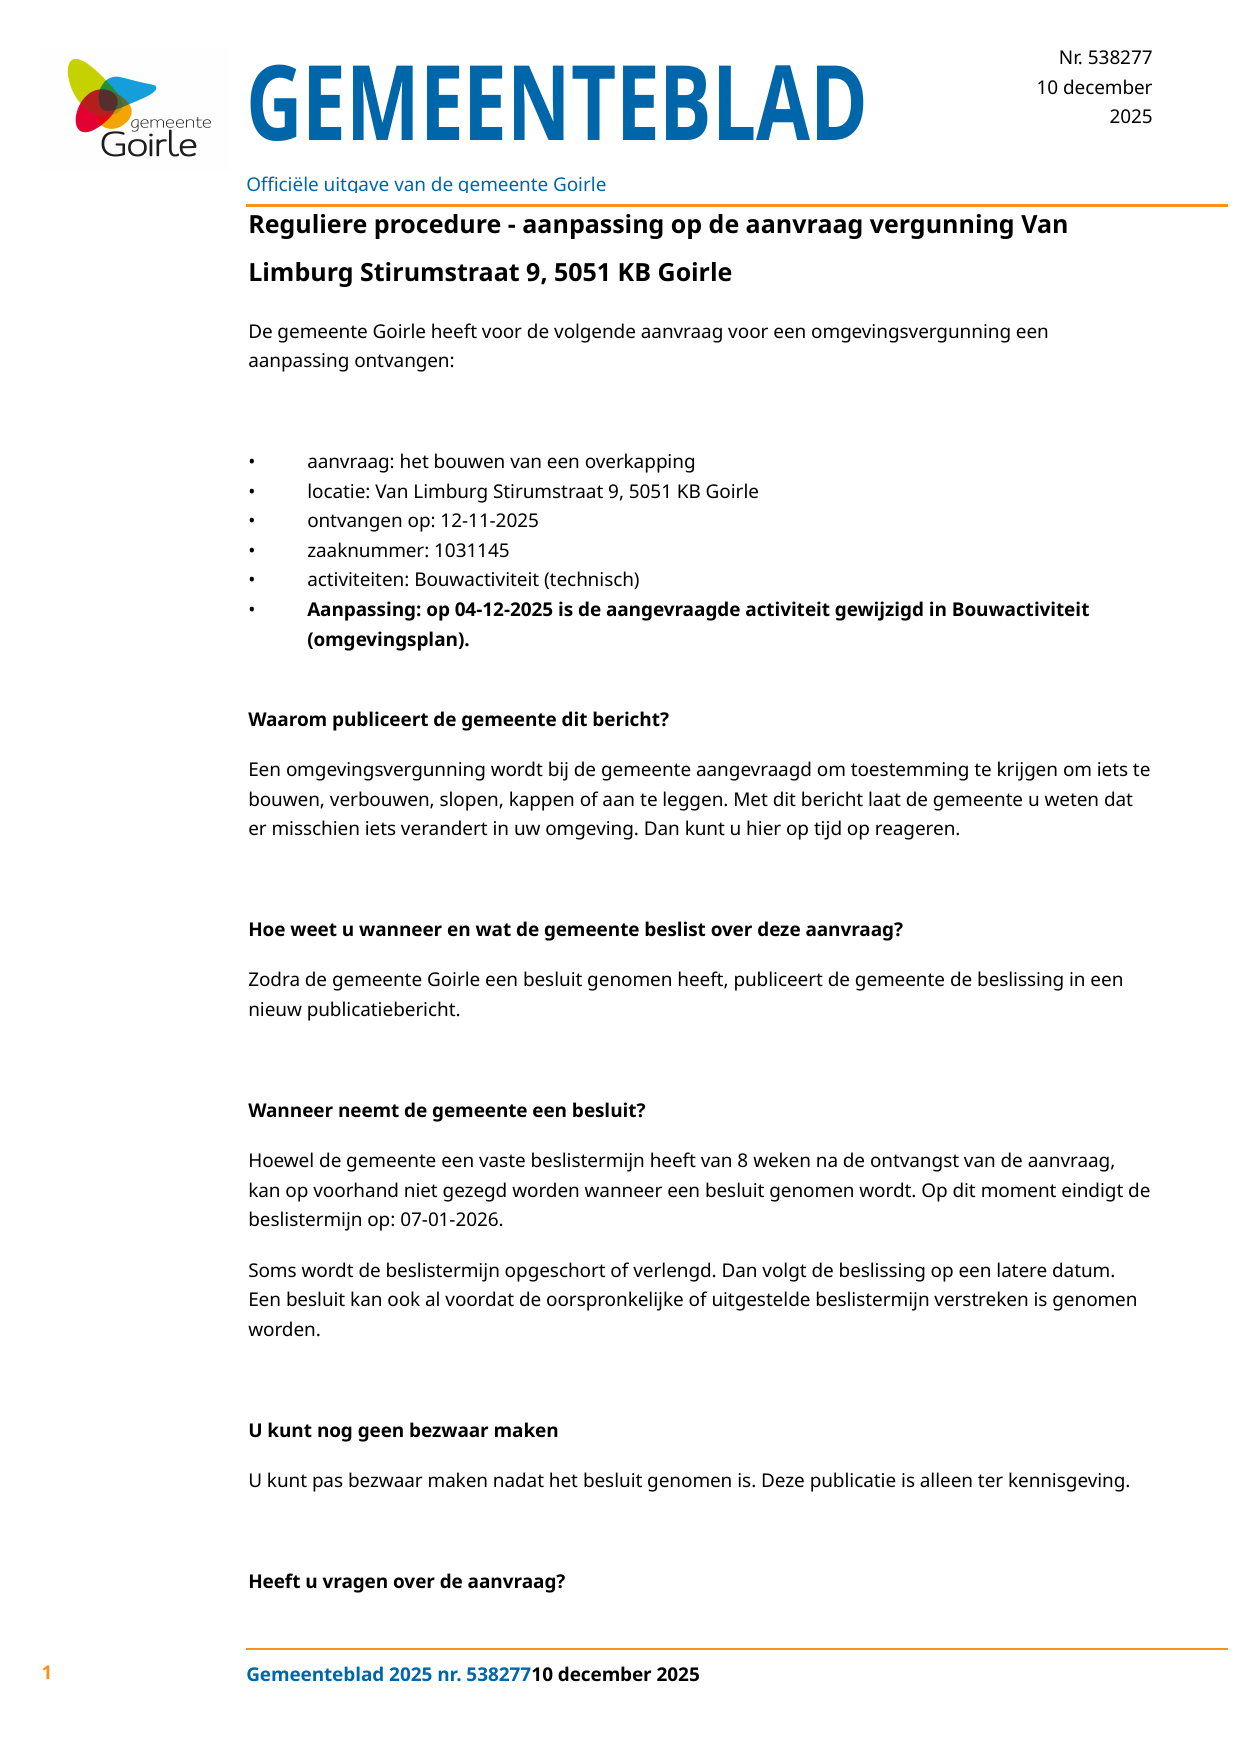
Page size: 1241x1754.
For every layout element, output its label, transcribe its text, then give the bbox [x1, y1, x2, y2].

list aanvraag: het bouwen van een overkapping [248, 448, 1152, 474]
text Heeft u vragen over de aanvraag? [248, 1568, 1152, 1594]
text Zodra de gemeente Goirle een besluit genomen heeft, publiceert de gemeente de beslissing in een nieuw publicatiebericht. [248, 967, 1152, 1022]
list ontvangen op: 12-11-2025 [248, 507, 1152, 533]
text U kunt nog geen bezwaar maken [248, 1417, 1152, 1443]
picture [41, 47, 231, 172]
list locatie: Van Limburg Stirumstraat 9, 5051 KB Goirle [248, 478, 1152, 504]
text Waarom publiceert de gemeente dit bericht? [248, 706, 1152, 732]
text Hoewel de gemeente een vaste beslistermijn heeft van 8 weken na de ontvangst van de aanvraag, kan op voorhand niet gezegd worden wanneer een besluit genomen wordt. Op dit moment eindigt de beslistermijn op: 07-01-2026. [248, 1147, 1152, 1232]
text Soms wordt de beslistermijn opgeschort of verlengd. Dan volgt de beslissing op een latere datum. Een besluit kan ook al voordat de oorspronkelijke of uitgestelde beslistermijn verstreken is genomen worden. [248, 1257, 1152, 1342]
text De gemeente Goirle heeft voor de volgende aanvraag voor een omgevingsvergunning een aanpassing ontvangen: [248, 318, 1152, 373]
list activiteiten: Bouwactiviteit (technisch) [248, 567, 1152, 592]
text Reguliere procedure - aanpassing op de aanvraag vergunning Van Limburg Stirumstraat 9, 5051 KB Goirle [248, 207, 1152, 288]
text Hoe weet u wanneer en wat de gemeente beslist over deze aanvraag? [248, 916, 1152, 942]
list Aanpassing: op 04-12-2025 is de aangevraagde activiteit gewijzigd in Bouwactiviteit (omgevingsplan). [248, 596, 1152, 652]
list zaaknummer: 1031145 [248, 537, 1152, 563]
text Een omgevingsvergunning wordt bij de gemeente aangevraagd om toestemming te krijgen om iets te bouwen, verbouwen, slopen, kappen of aan te leggen. Met dit bericht laat de gemeente u weten dat er misschien iets verandert in uw omgeving. Dan kunt u hier op tijd op reageren. [248, 756, 1152, 841]
text Wanneer neemt de gemeente een besluit? [248, 1097, 1152, 1123]
text U kunt pas bezwaar maken nadat het besluit genomen is. Deze publicatie is alleen ter kennisgeving. [248, 1467, 1152, 1493]
